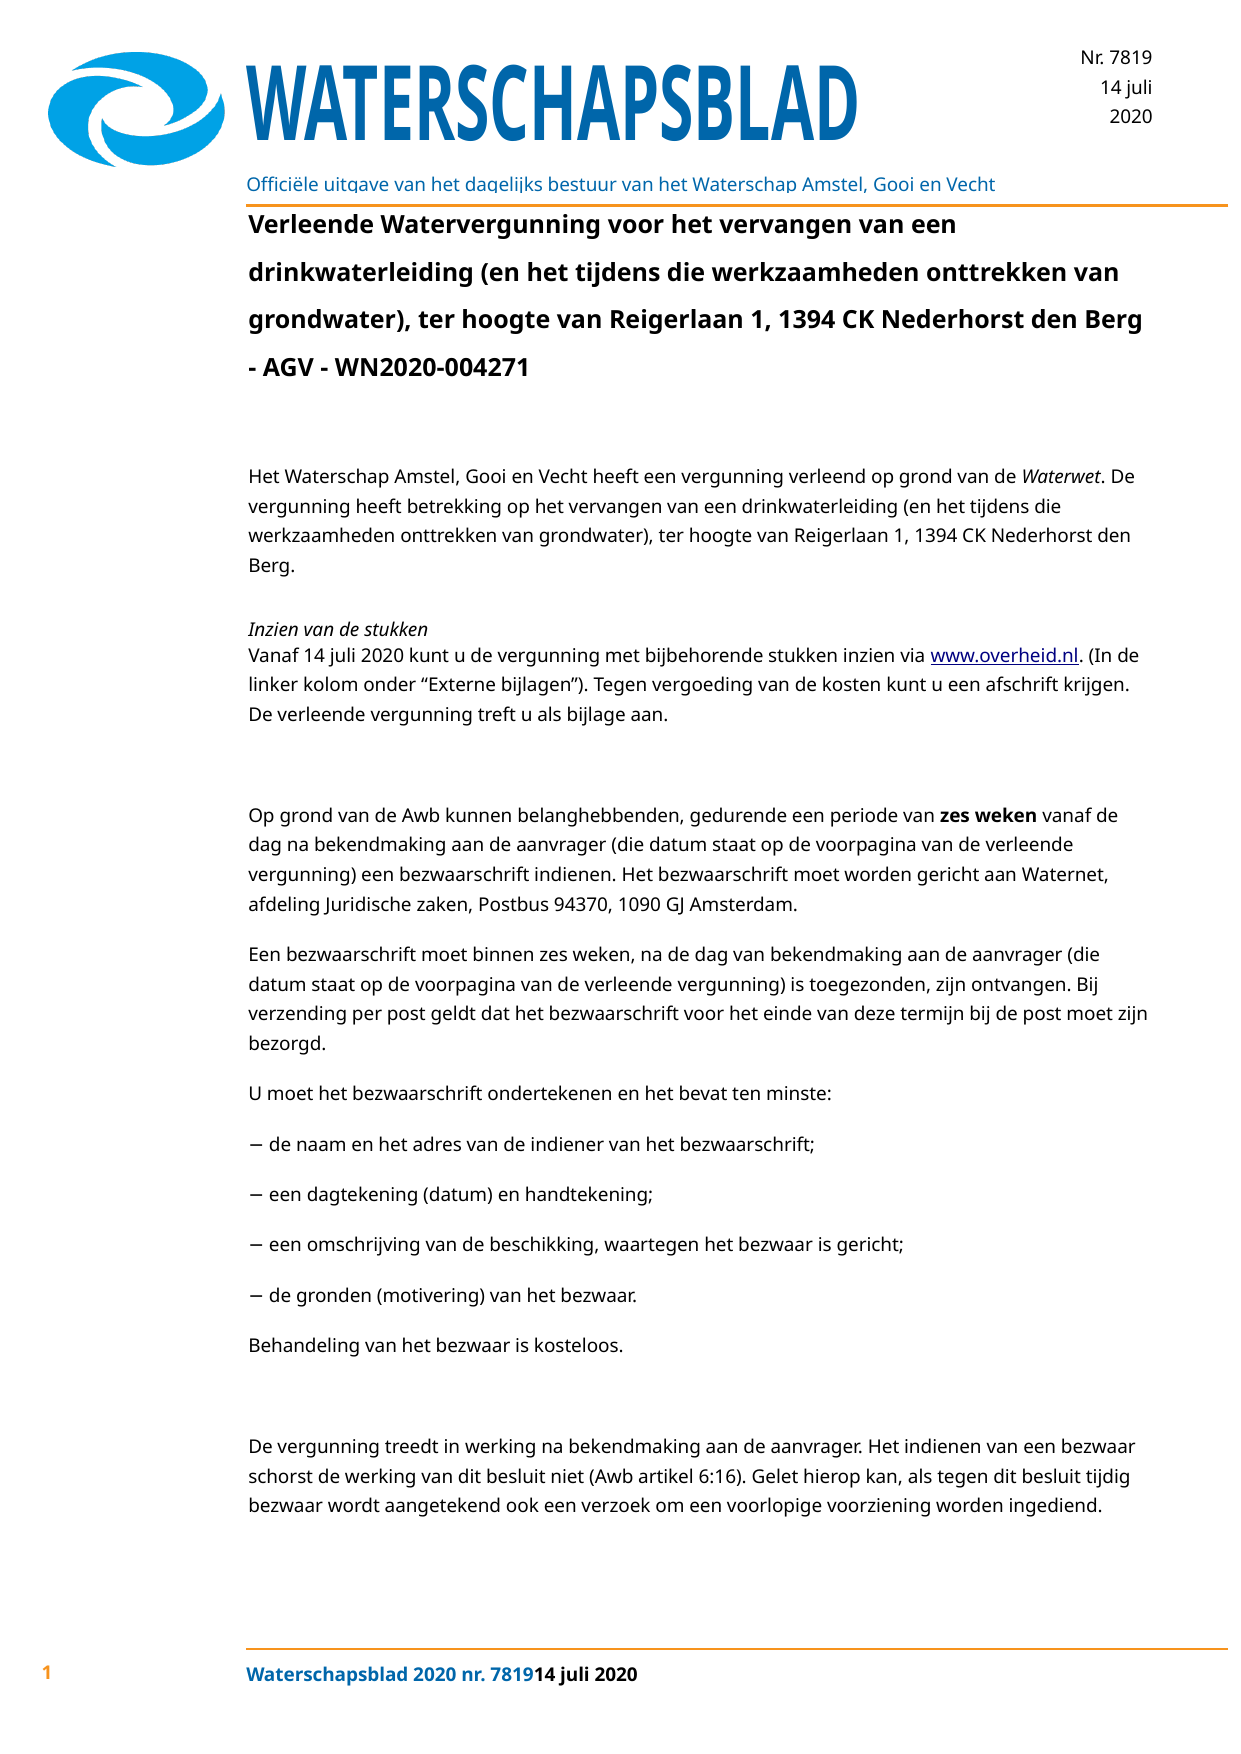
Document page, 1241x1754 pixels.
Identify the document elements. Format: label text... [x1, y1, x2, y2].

text Verleende Watervergunning voor het vervangen van een drinkwaterleiding (en het tijdens die werkzaamheden onttrekken van grondwater), ter hoogte van Reigerlaan 1, 1394 CK Nederhorst den Berg - AGV - WN2020-004271 [248, 207, 1152, 384]
picture [41, 47, 231, 172]
text Behandeling van het bezwaar is kosteloos. [248, 1332, 1152, 1358]
text U moet het bezwaarschrift ondertekenen en het bevat ten minste: [248, 1080, 1152, 1106]
text De vergunning treedt in werking na bekendmaking aan de aanvrager. Het indienen van een bezwaar schorst de werking van dit besluit niet (Awb artikel 6:16). Gelet hierop kan, als tegen dit besluit tijdig bezwaar wordt aangetekend ook een verzoek om een voorlopige voorziening worden ingediend. [248, 1433, 1152, 1518]
text Op grond van de Awb kunnen belanghebbenden, gedurende een periode van zes weken vanaf de dag na bekendmaking aan de aanvrager (die datum staat op de voorpagina van de verleende vergunning) een bezwaarschrift indienen. Het bezwaarschrift moet worden gericht aan Waternet, afdeling Juridische zaken, Postbus 94370, 1090 GJ Amsterdam. [248, 802, 1152, 916]
text − een dagtekening (datum) en handtekening; [248, 1181, 1152, 1207]
text Het Waterschap Amstel, Gooi en Vecht heeft een vergunning verleend op grond van de Waterwet. De vergunning heeft betrekking op het vervangen van een drinkwaterleiding (en het tijdens die werkzaamheden onttrekken van grondwater), ter hoogte van Reigerlaan 1, 1394 CK Nederhorst den Berg. [248, 463, 1152, 578]
text Vanaf 14 juli 2020 kunt u de vergunning met bijbehorende stukken inzien via www.overheid.nl. (In de linker kolom onder “Externe bijlagen”). Tegen vergoeding van de kosten kunt u een afschrift krijgen. De verleende vergunning treft u als bijlage aan. [248, 642, 1152, 727]
text − de gronden (motivering) van het bezwaar. [248, 1282, 1152, 1308]
text Inzien van de stukken [248, 616, 1152, 642]
text − een omschrijving van de beschikking, waartegen het bezwaar is gericht; [248, 1232, 1152, 1257]
text − de naam en het adres van de indiener van het bezwaarschrift; [248, 1131, 1152, 1156]
text Een bezwaarschrift moet binnen zes weken, na de dag van bekendmaking aan de aanvrager (die datum staat op de voorpagina van de verleende vergunning) is toegezonden, zijn ontvangen. Bij verzending per post geldt dat het bezwaarschrift voor het einde van deze termijn bij de post moet zijn bezorgd. [248, 941, 1152, 1056]
